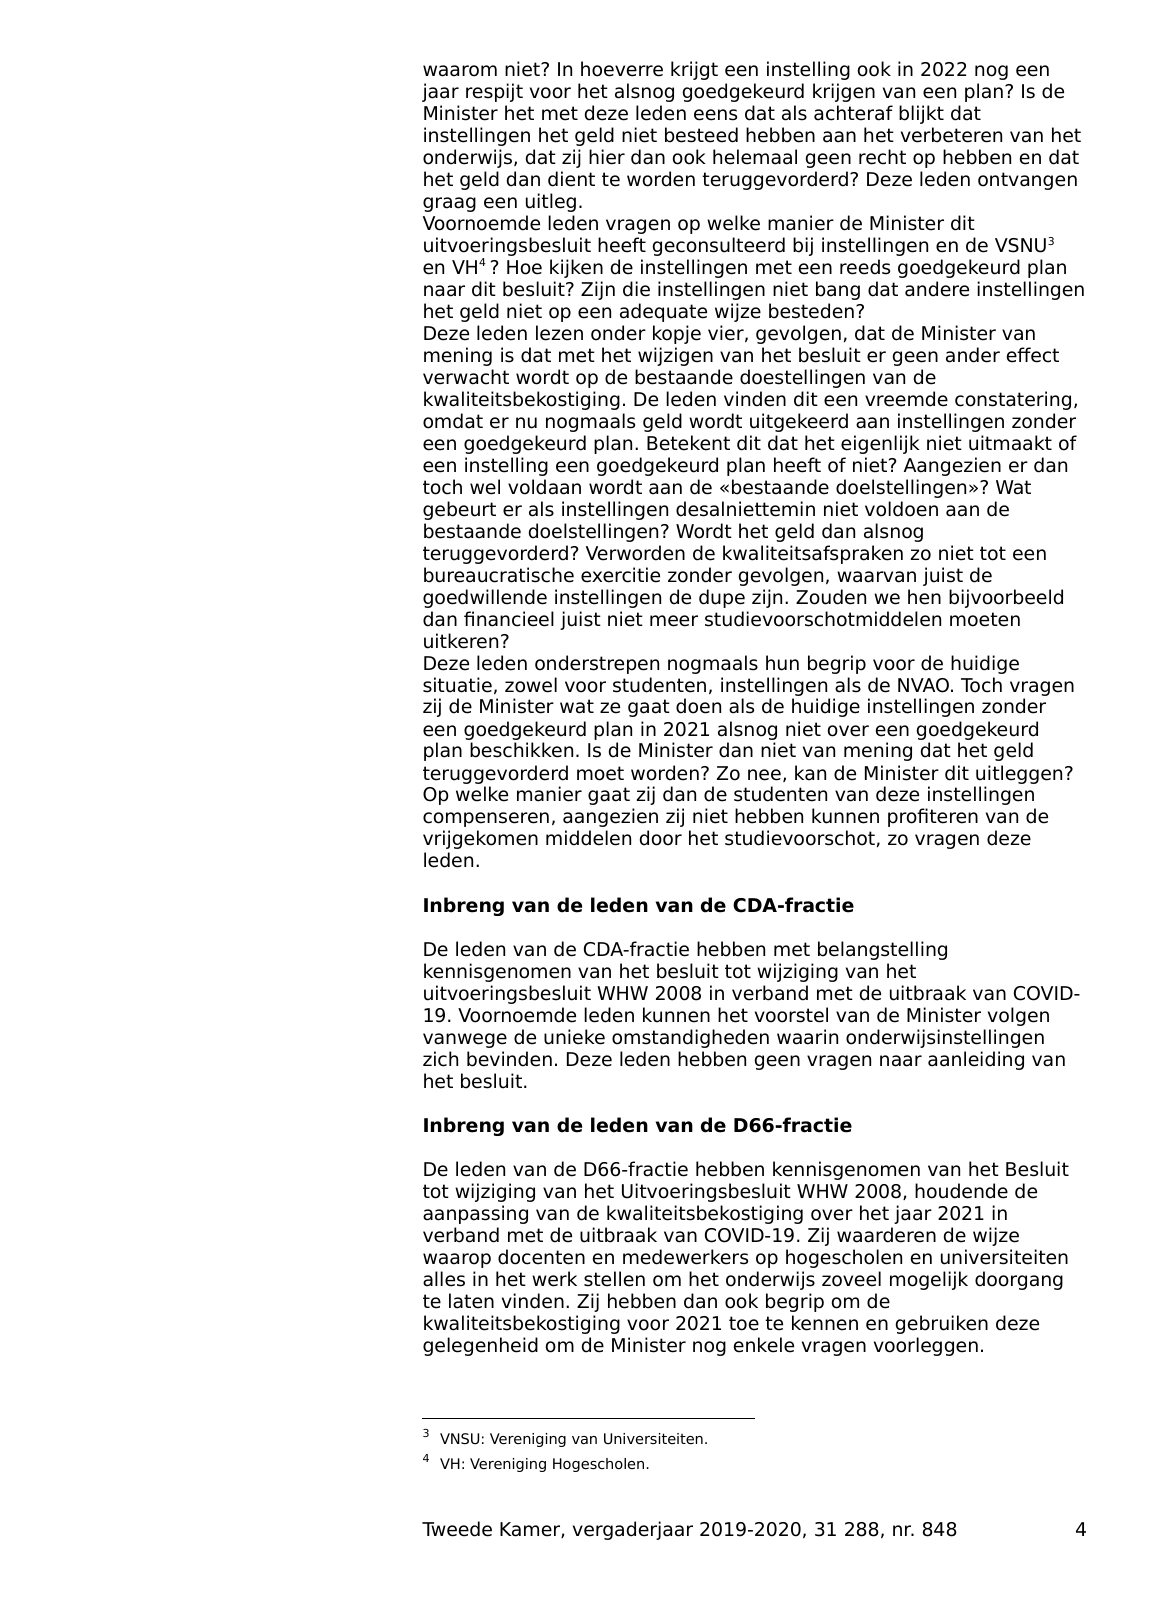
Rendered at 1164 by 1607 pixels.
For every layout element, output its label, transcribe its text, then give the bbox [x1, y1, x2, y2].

text Voornoemde leden vragen op welke manier de Minister dit uitvoeringsbesluit heeft geconsulteerd bij instellingen en de VSNU en VH? Hoe kijken de instellingen met een reeds goedgekeurd plan naar dit besluit? Zijn die instellingen niet bang dat andere instellingen het geld niet op een adequate wijze besteden? [422, 213, 1087, 323]
text Deze leden onderstrepen nogmaals hun begrip voor de huidige situatie, zowel voor studenten, instellingen als de NVAO. Toch vragen zij de Minister wat ze gaat doen als de huidige instellingen zonder een goedgekeurd plan in 2021 alsnog niet over een goedgekeurd plan beschikken. Is de Minister dan niet van mening dat het geld teruggevorderd moet worden? Zo nee, kan de Minister dit uitleggen? Op welke manier gaat zij dan de studenten van deze instellingen compenseren, aangezien zij niet hebben kunnen profiteren van de vrijgekomen middelen door het studievoorschot, zo vragen deze leden. [422, 652, 1087, 872]
text De leden van de D66-fractie hebben kennisgenomen van het Besluit tot wijziging van het Uitvoeringsbesluit WHW 2008, houdende de aanpassing van de kwaliteitsbekostiging over het jaar 2021 in verband met de uitbraak van COVID-19. Zij waarderen de wijze waarop docenten en medewerkers op hogescholen en universiteiten alles in het werk stellen om het onderwijs zoveel mogelijk doorgang te laten vinden. Zij hebben dan ook begrip om de kwaliteitsbekostiging voor 2021 toe te kennen en gebruiken deze gelegenheid om de Minister nog enkele vragen voorleggen. [422, 1159, 1087, 1357]
text VNSU: Vereniging van Universiteiten. [422, 1427, 1087, 1449]
subtitle Inbreng van de leden van de D66-fractie [422, 1115, 1087, 1137]
text De leden van de CDA-fractie hebben met belangstelling kennisgenomen van het besluit tot wijziging van het uitvoeringsbesluit WHW 2008 in verband met de uitbraak van COVID-19. Voornoemde leden kunnen het voorstel van de Minister volgen vanwege de unieke omstandigheden waarin onderwijsinstellingen zich bevinden. Deze leden hebben geen vragen naar aanleiding van het besluit. [422, 939, 1087, 1092]
text VH: Vereniging Hogescholen. [422, 1452, 1087, 1474]
text Deze leden lezen onder kopje vier, gevolgen, dat de Minister van mening is dat met het wijzigen van het besluit er geen ander effect verwacht wordt op de bestaande doestellingen van de kwaliteitsbekostiging. De leden vinden dit een vreemde constatering, omdat er nu nogmaals geld wordt uitgekeerd aan instellingen zonder een goedgekeurd plan. Betekent dit dat het eigenlijk niet uitmaakt of een instelling een goedgekeurd plan heeft of niet? Aangezien er dan toch wel voldaan wordt aan de «bestaande doelstellingen»? Wat gebeurt er als instellingen desalniettemin niet voldoen aan de bestaande doelstellingen? Wordt het geld dan alsnog teruggevorderd? Verworden de kwaliteitsafspraken zo niet tot een bureaucratische exercitie zonder gevolgen, waarvan juist de goedwillende instellingen de dupe zijn. Zouden we hen bijvoorbeeld dan financieel juist niet meer studievoorschotmiddelen moeten uitkeren? [422, 323, 1087, 652]
subtitle Inbreng van de leden van de CDA-fractie [422, 894, 1087, 916]
text waarom niet? In hoeverre krijgt een instelling ook in 2022 nog een jaar respijt voor het alsnog goedgekeurd krijgen van een plan? Is de Minister het met deze leden eens dat als achteraf blijkt dat instellingen het geld niet besteed hebben aan het verbeteren van het onderwijs, dat zij hier dan ook helemaal geen recht op hebben en dat het geld dan dient te worden teruggevorderd? Deze leden ontvangen graag een uitleg. [422, 59, 1087, 213]
